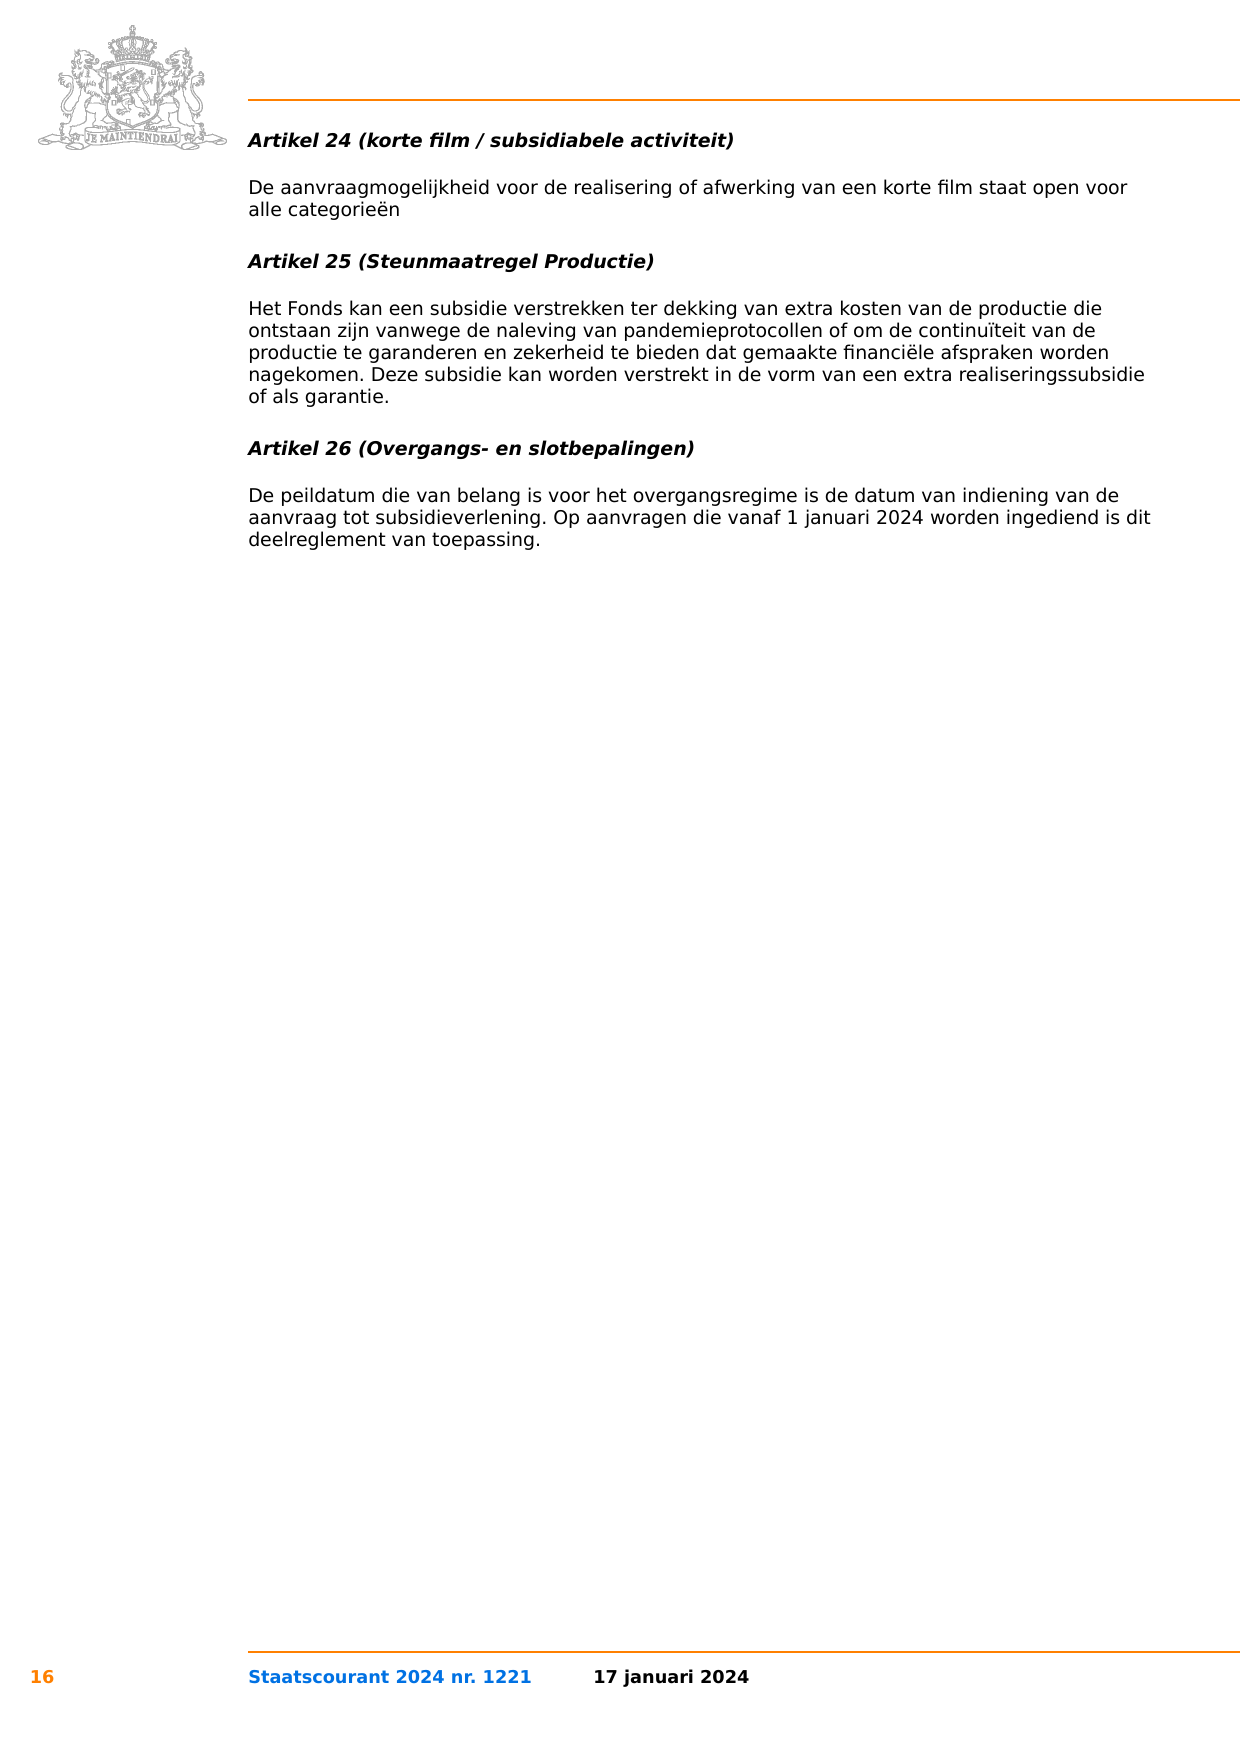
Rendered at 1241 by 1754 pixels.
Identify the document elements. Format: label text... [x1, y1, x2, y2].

subtitle Artikel 24 (korte film / subsidiabele activiteit) [248, 130, 1163, 152]
subtitle Artikel 25 (Steunmaatregel Productie) [248, 251, 1163, 273]
text De peildatum die van belang is voor het overgangsregime is de datum van indiening van de aanvraag tot subsidieverlening. Op aanvragen die vanaf 1 januari 2024 worden ingediend is dit deelreglement van toepassing. [248, 485, 1163, 551]
text Het Fonds kan een subsidie verstrekken ter dekking van extra kosten van de productie die ontstaan zijn vanwege de naleving van pandemieprotocollen of om de continuïteit van de productie te garanderen en zekerheid te bieden dat gemaakte financiële afspraken worden nagekomen. Deze subsidie kan worden verstrekt in de vorm van een extra realiseringssubsidie of als garantie. [248, 298, 1163, 408]
subtitle Artikel 26 (Overgangs- en slotbepalingen) [248, 438, 1163, 460]
text De aanvraagmogelijkheid voor de realisering of afwerking van een korte film staat open voor alle categorieën [248, 177, 1163, 221]
picture [38, 25, 227, 150]
